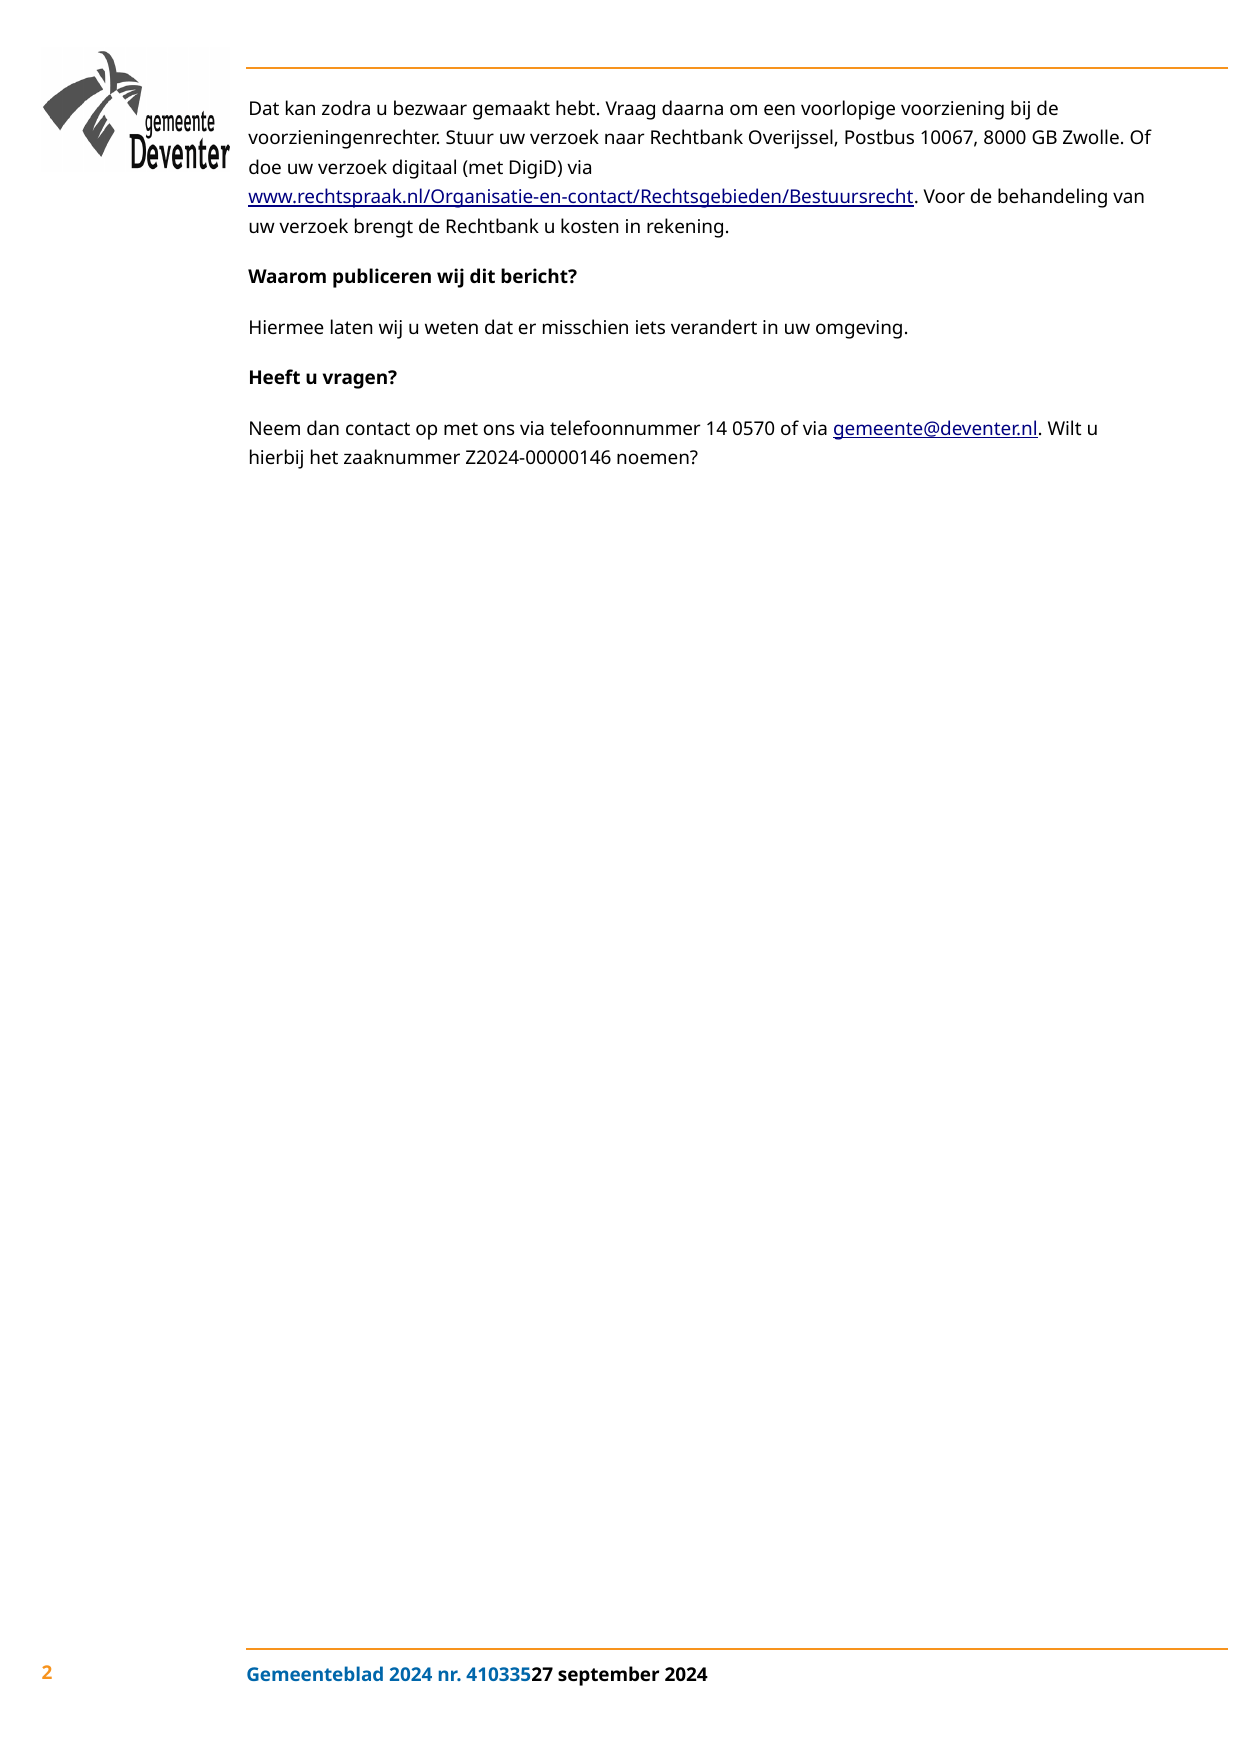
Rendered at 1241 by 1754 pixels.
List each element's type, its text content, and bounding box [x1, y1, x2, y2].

text Heeft u vragen? [248, 364, 1152, 390]
picture [41, 47, 231, 172]
text Hiermee laten wij u weten dat er misschien iets verandert in uw omgeving. [248, 314, 1152, 340]
text Waarom publiceren wij dit bericht? [248, 263, 1152, 289]
text Neem dan contact op met ons via telefoonnummer 14 0570 of via gemeente@deventer.nl. Wilt u hierbij het zaaknummer Z2024-00000146 noemen? [248, 415, 1152, 470]
text Dat kan zodra u bezwaar gemaakt hebt. Vraag daarna om een voorlopige voorziening bij de voorzieningenrechter. Stuur uw verzoek naar Rechtbank Overijssel, Postbus 10067, 8000 GB Zwolle. Of doe uw verzoek digitaal (met DigiD) via www.rechtspraak.nl/Organisatie-en-contact/Rechtsgebieden/Bestuursrecht. Voor de behandeling van uw verzoek brengt de Rechtbank u kosten in rekening. [248, 95, 1152, 239]
